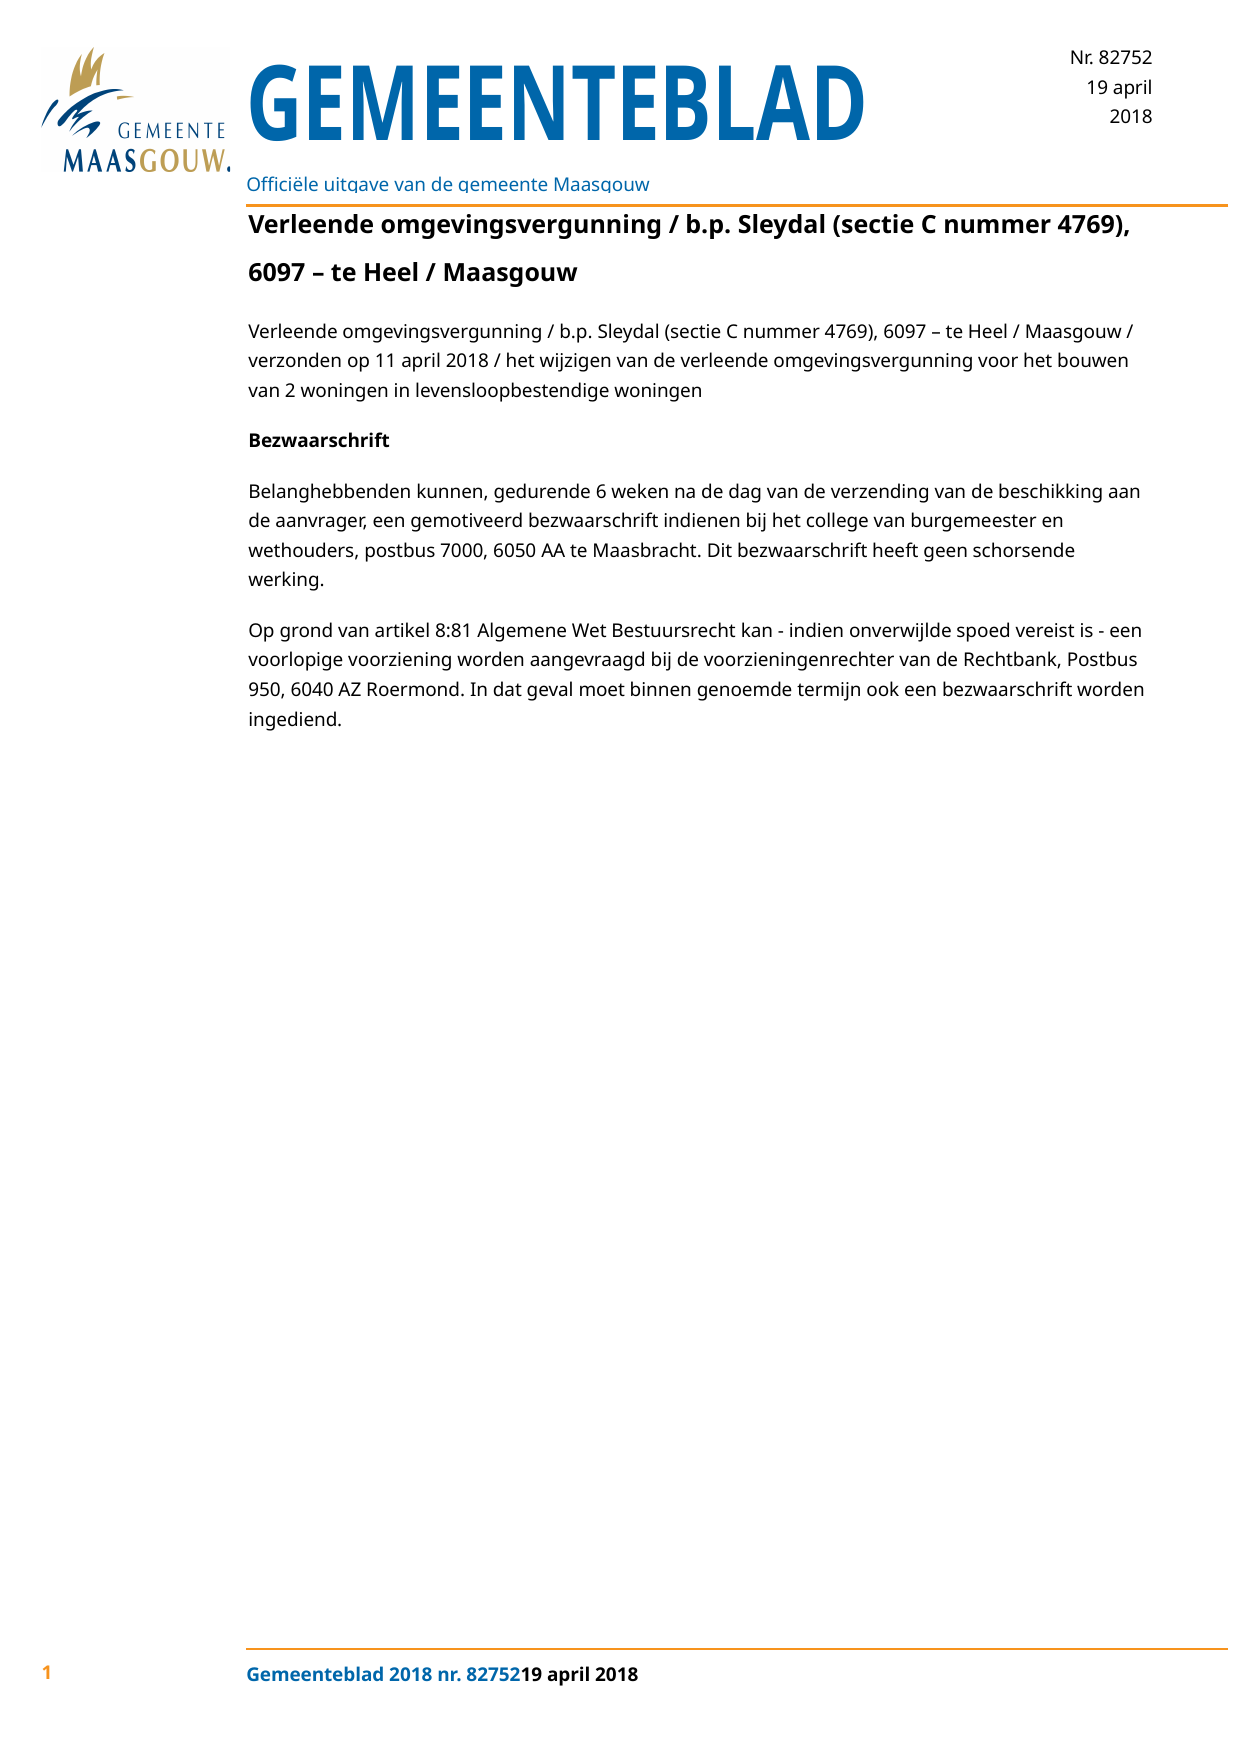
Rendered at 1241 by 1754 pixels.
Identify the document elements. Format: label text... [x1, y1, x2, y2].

picture [41, 47, 231, 172]
text Verleende omgevingsvergunning / b.p. Sleydal (sectie C nummer 4769), 6097 – te Heel / Maasgouw [248, 207, 1152, 288]
text Op grond van artikel 8:81 Algemene Wet Bestuursrecht kan - indien onverwijlde spoed vereist is - een voorlopige voorziening worden aangevraagd bij de voorzieningenrechter van de Rechtbank, Postbus 950, 6040 AZ Roermond. In dat geval moet binnen genoemde termijn ook een bezwaarschrift worden ingediend. [248, 617, 1152, 732]
text Belanghebbenden kunnen, gedurende 6 weken na de dag van de verzending van de beschikking aan de aanvrager, een gemotiveerd bezwaarschrift indienen bij het college van burgemeester en wethouders, postbus 7000, 6050 AA te Maasbracht. Dit bezwaarschrift heeft geen schorsende werking. [248, 478, 1152, 592]
text Bezwaarschrift [248, 427, 1152, 453]
text Verleende omgevingsvergunning / b.p. Sleydal (sectie C nummer 4769), 6097 – te Heel / Maasgouw / verzonden op 11 april 2018 / het wijzigen van de verleende omgevingsvergunning voor het bouwen van 2 woningen in levensloopbestendige woningen [248, 318, 1152, 403]
